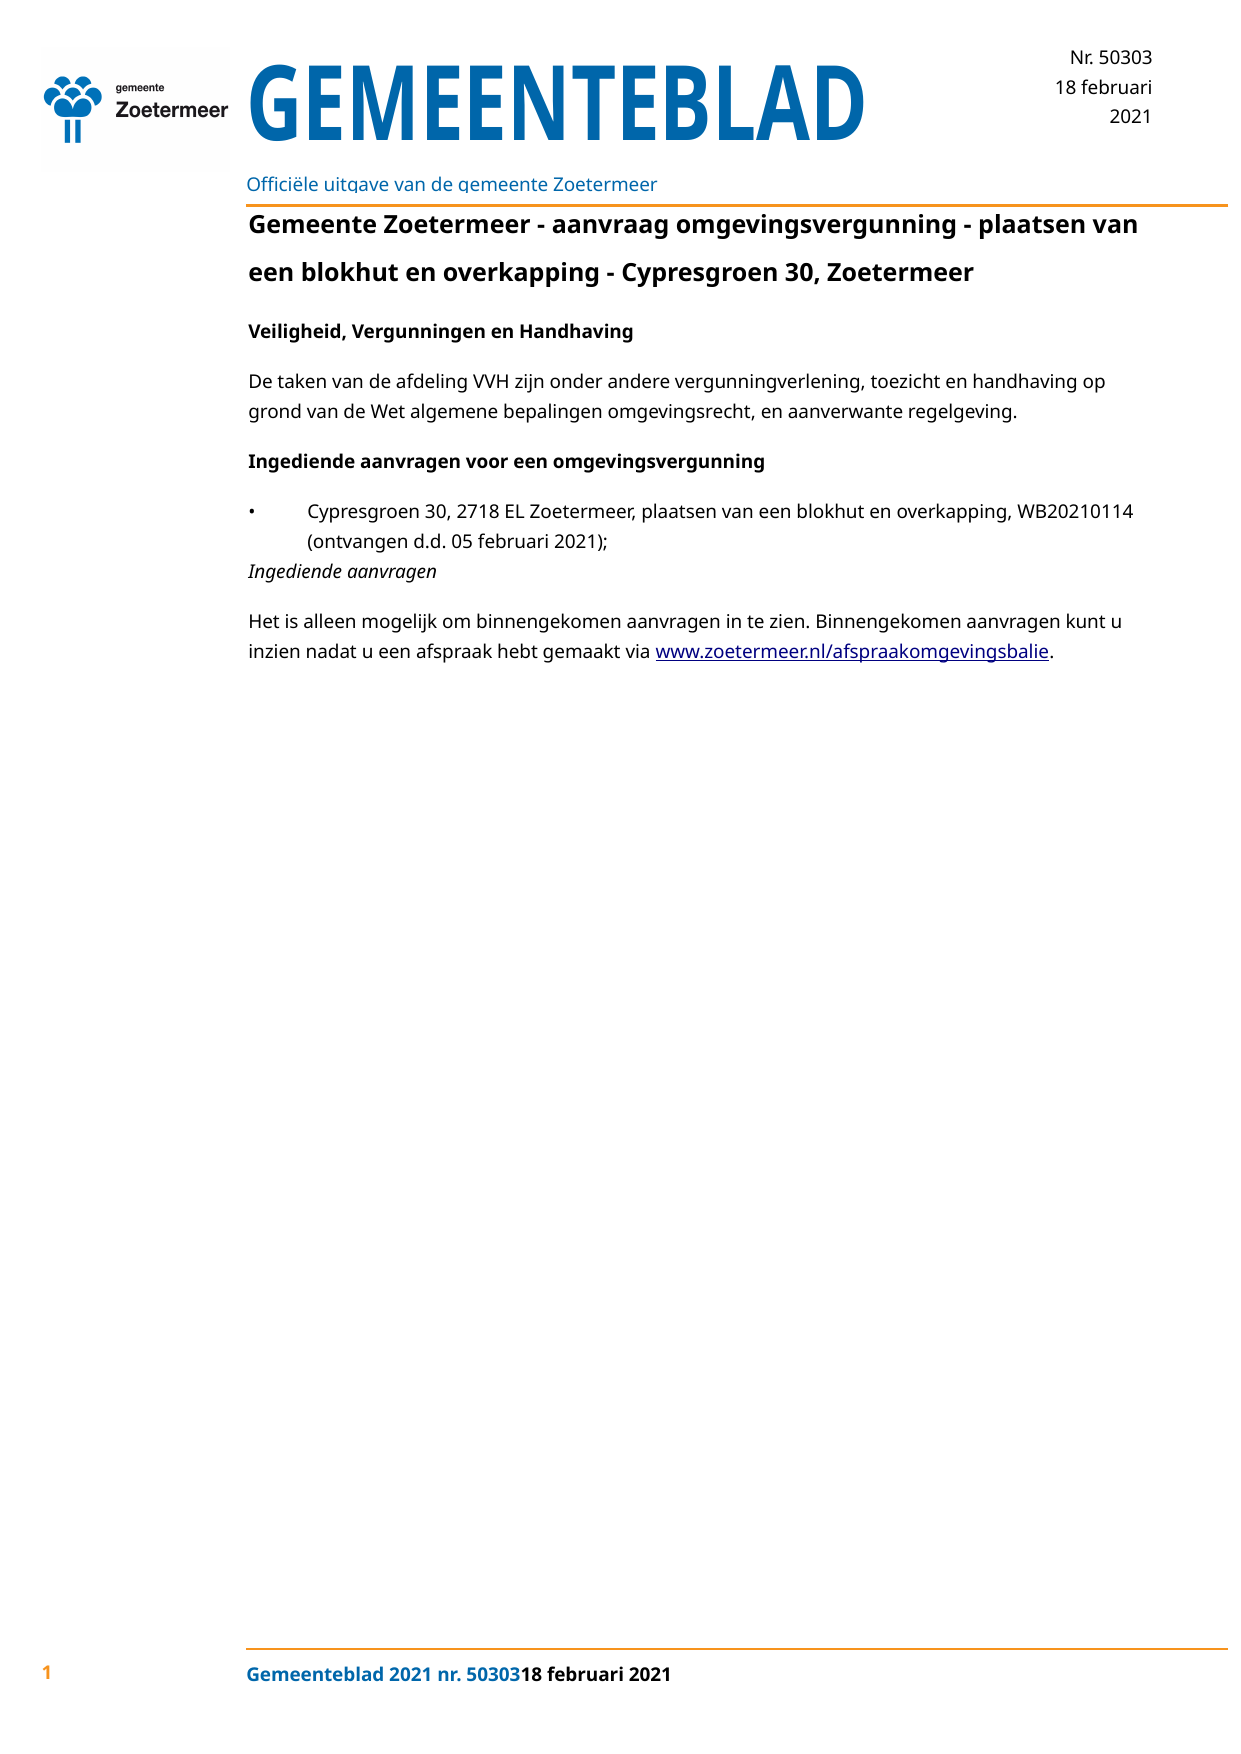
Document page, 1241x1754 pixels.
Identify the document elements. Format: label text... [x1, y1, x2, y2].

text Het is alleen mogelijk om binnengekomen aanvragen in te zien. Binnengekomen aanvragen kunt u inzien nadat u een afspraak hebt gemaakt via www.zoetermeer.nl/afspraakomgevingsbalie. [248, 608, 1152, 664]
text De taken van de afdeling VVH zijn onder andere vergunningverlening, toezicht en handhaving op grond van de Wet algemene bepalingen omgevingsrecht, en aanverwante regelgeving. [248, 368, 1152, 424]
text Ingediende aanvragen [248, 558, 1152, 584]
text Gemeente Zoetermeer - aanvraag omgevingsvergunning - plaatsen van een blokhut en overkapping - Cypresgroen 30, Zoetermeer [248, 207, 1152, 288]
text Veiligheid, Vergunningen en Handhaving [248, 318, 1152, 344]
picture [41, 47, 231, 172]
text Ingediende aanvragen voor een omgevingsvergunning [248, 448, 1152, 474]
list Cypresgroen 30, 2718 EL Zoetermeer, plaatsen van een blokhut en overkapping, WB20210114 (ontvangen d.d. 05 februari 2021); [248, 499, 1152, 554]
